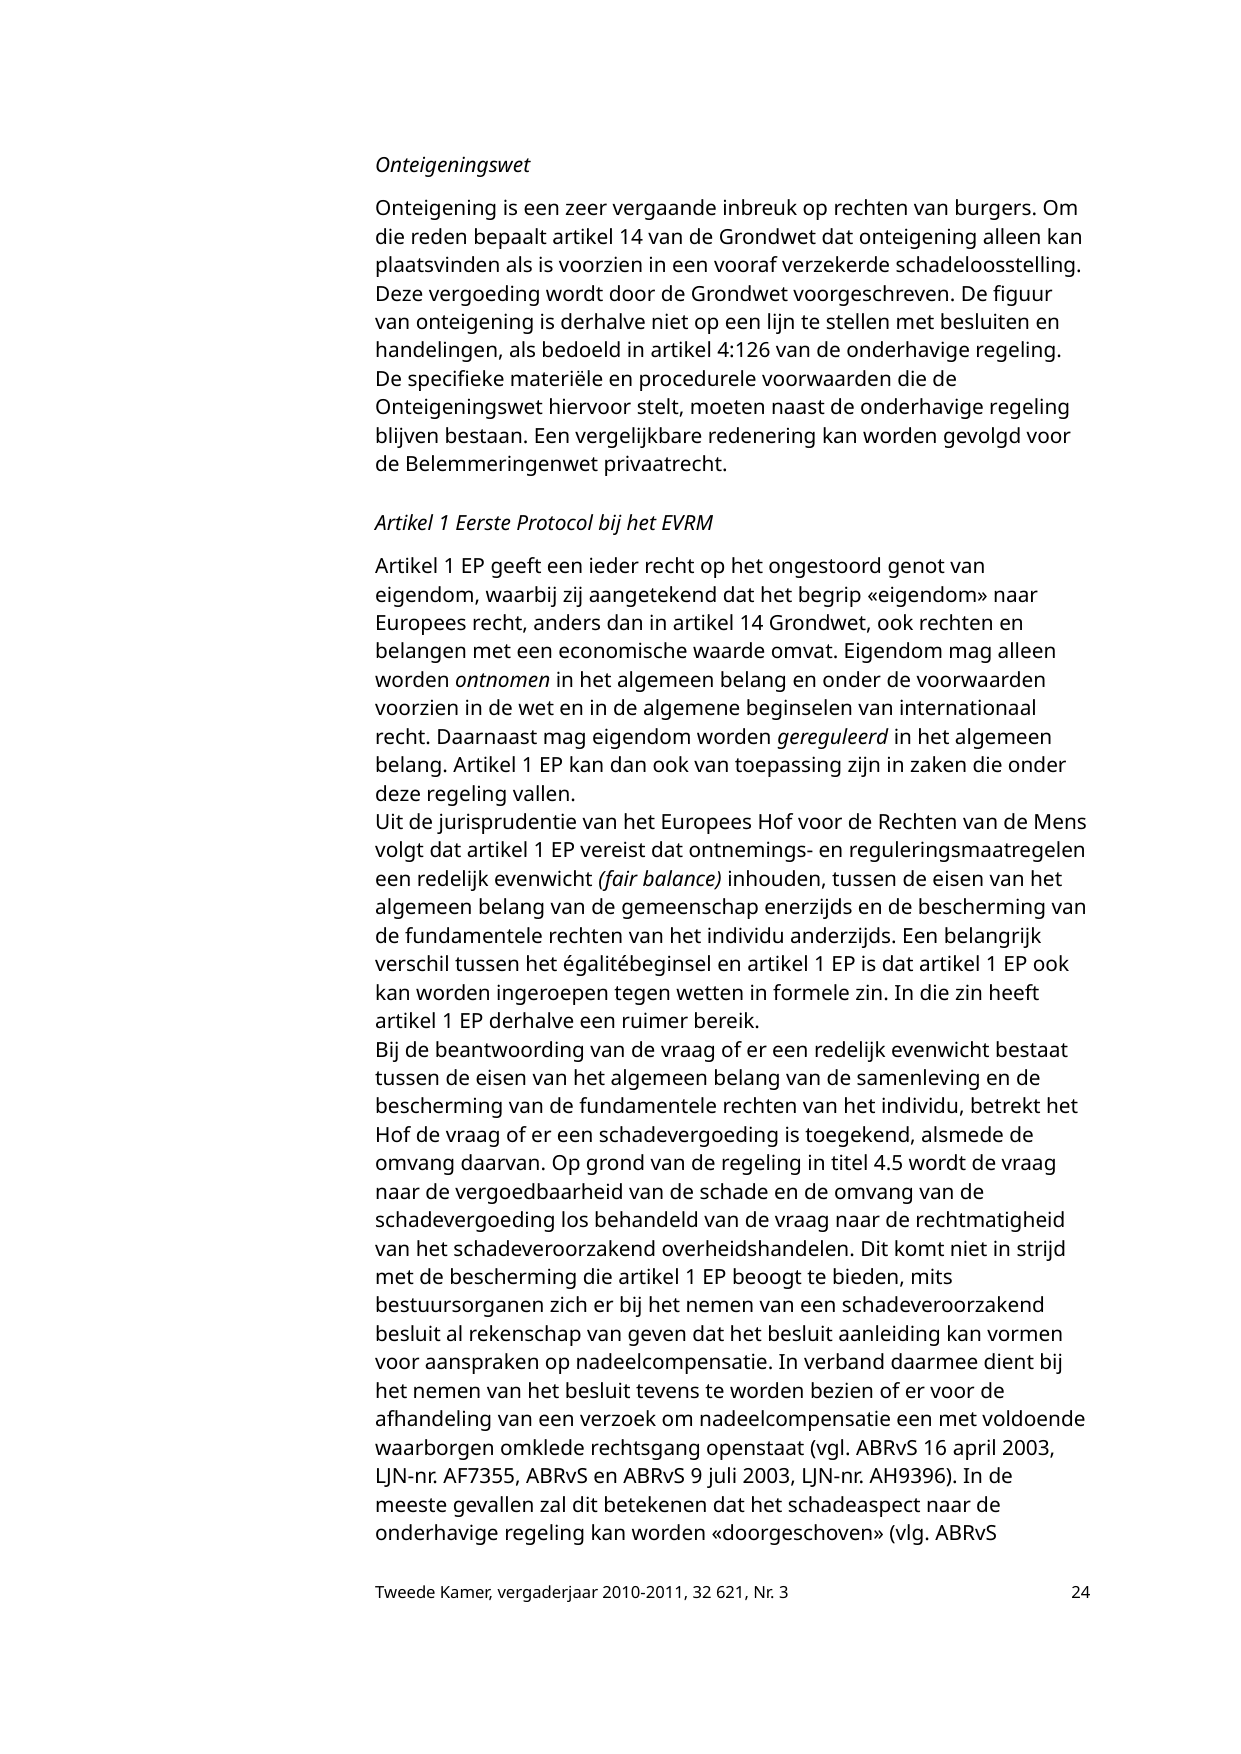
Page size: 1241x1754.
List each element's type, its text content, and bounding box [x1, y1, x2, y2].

text Onteigening is een zeer vergaande inbreuk op rechten van burgers. Om die reden bepaalt artikel 14 van de Grondwet dat onteigening alleen kan plaatsvinden als is voorzien in een vooraf verzekerde schadeloosstelling. Deze vergoeding wordt door de Grondwet voorgeschreven. De figuur van onteigening is derhalve niet op een lijn te stellen met besluiten en handelingen, als bedoeld in artikel 4:126 van de onderhavige regeling. De specifieke materiële en procedurele voorwaarden die de Onteigeningswet hiervoor stelt, moeten naast de onderhavige regeling blijven bestaan. Een vergelijkbare redenering kan worden gevolgd voor de Belemmeringenwet privaatrecht. [375, 193, 1090, 478]
text Bij de beantwoording van de vraag of er een redelijk evenwicht bestaat tussen de eisen van het algemeen belang van de samenleving en de bescherming van de fundamentele rechten van het individu, betrekt het Hof de vraag of er een schadevergoeding is toegekend, alsmede de omvang daarvan. Op grond van de regeling in titel 4.5 wordt de vraag naar de vergoedbaarheid van de schade en de omvang van de schadevergoeding los behandeld van de vraag naar de rechtmatigheid van het schadeveroorzakend overheidshandelen. Dit komt niet in strijd met de bescherming die artikel 1 EP beoogt te bieden, mits bestuursorganen zich er bij het nemen van een schadeveroorzakend besluit al rekenschap van geven dat het besluit aanleiding kan vormen voor aanspraken op nadeelcompensatie. In verband daarmee dient bij het nemen van het besluit tevens te worden bezien of er voor de afhandeling van een verzoek om nadeelcompensatie een met voldoende waarborgen omklede rechtsgang openstaat (vgl. ABRvS 16 april 2003, LJN-nr. AF7355, ABRvS en ABRvS 9 juli 2003, LJN-nr. AH9396). In de meeste gevallen zal dit betekenen dat het schadeaspect naar de onderhavige regeling kan worden «doorgeschoven» (vlg. ABRvS [375, 1035, 1090, 1547]
text Artikel 1 Eerste Protocol bij het EVRM [375, 508, 1090, 536]
text Uit de jurisprudentie van het Europees Hof voor de Rechten van de Mens volgt dat artikel 1 EP vereist dat ontnemings- en reguleringsmaatregelen een redelijk evenwicht (fair balance) inhouden, tussen de eisen van het algemeen belang van de gemeenschap enerzijds en de bescherming van de fundamentele rechten van het individu anderzijds. Een belangrijk verschil tussen het égalitébeginsel en artikel 1 EP is dat artikel 1 EP ook kan worden ingeroepen tegen wetten in formele zin. In die zin heeft artikel 1 EP derhalve een ruimer bereik. [375, 807, 1090, 1035]
text Artikel 1 EP geeft een ieder recht op het ongestoord genot van eigendom, waarbij zij aangetekend dat het begrip «eigendom» naar Europees recht, anders dan in artikel 14 Grondwet, ook rechten en belangen met een economische waarde omvat. Eigendom mag alleen worden ontnomen in het algemeen belang en onder de voorwaarden voorzien in de wet en in de algemene beginselen van internationaal recht. Daarnaast mag eigendom worden gereguleerd in het algemeen belang. Artikel 1 EP kan dan ook van toepassing zijn in zaken die onder deze regeling vallen. [375, 551, 1090, 807]
text Onteigeningswet [375, 150, 1090, 178]
